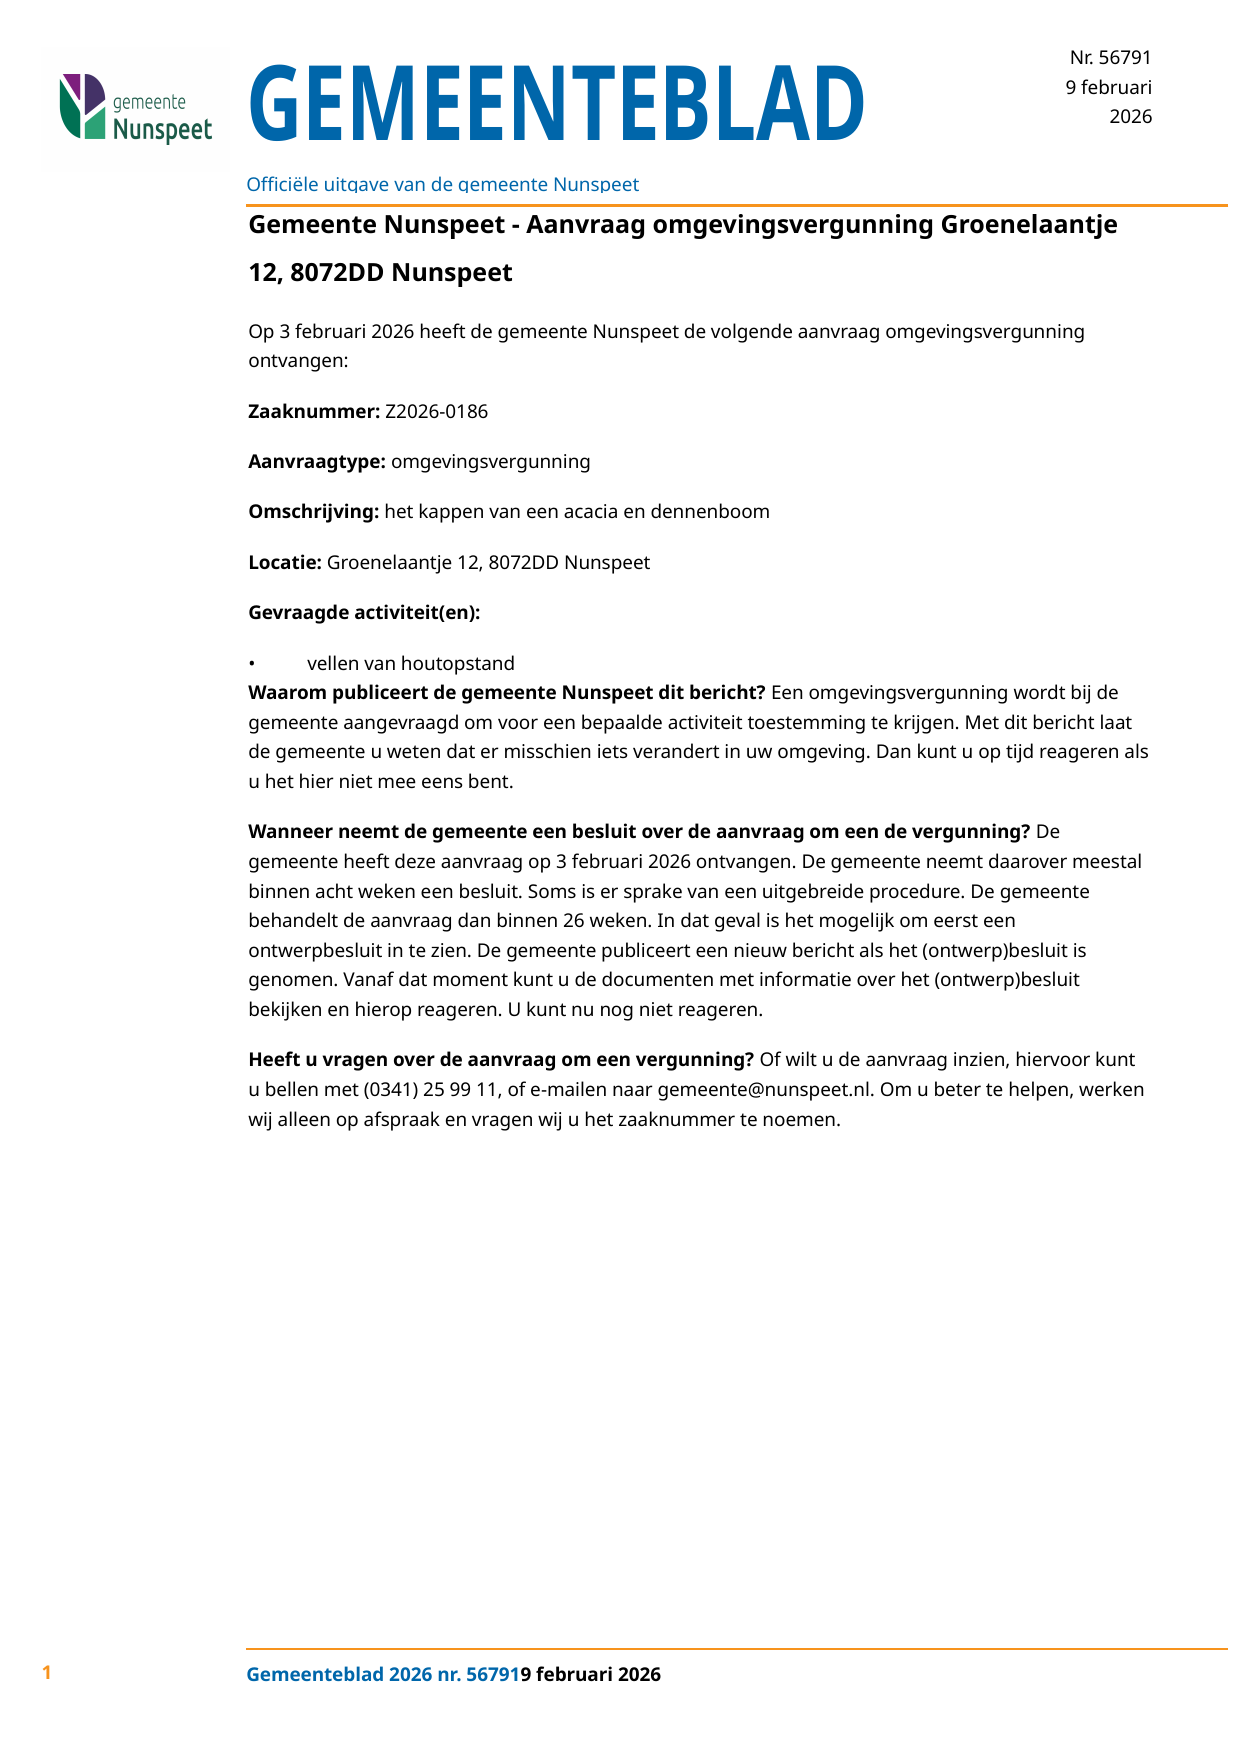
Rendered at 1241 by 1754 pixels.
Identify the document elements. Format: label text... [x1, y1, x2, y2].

text Omschrijving: het kappen van een acacia en dennenboom [248, 499, 1152, 524]
list vellen van houtopstand [248, 650, 1152, 676]
text Op 3 februari 2026 heeft de gemeente Nunspeet de volgende aanvraag omgevingsvergunning ontvangen: [248, 318, 1152, 373]
text Wanneer neemt de gemeente een besluit over de aanvraag om een de vergunning? De gemeente heeft deze aanvraag op 3 februari 2026 ontvangen. De gemeente neemt daarover meestal binnen acht weken een besluit. Soms is er sprake van een uitgebreide procedure. De gemeente behandelt de aanvraag dan binnen 26 weken. In dat geval is het mogelijk om eerst een ontwerpbesluit in te zien. De gemeente publiceert een nieuw bericht als het (ontwerp)besluit is genomen. Vanaf dat moment kunt u de documenten met informatie over het (ontwerp)besluit bekijken en hierop reageren. U kunt nu nog niet reageren. [248, 819, 1152, 1022]
text Aanvraagtype: omgevingsvergunning [248, 448, 1152, 474]
text Waarom publiceert de gemeente Nunspeet dit bericht? Een omgevingsvergunning wordt bij de gemeente aangevraagd om voor een bepaalde activiteit toestemming te krijgen. Met dit bericht laat de gemeente u weten dat er misschien iets verandert in uw omgeving. Dan kunt u op tijd reageren als u het hier niet mee eens bent. [248, 679, 1152, 794]
text Zaaknummer: Z2026-0186 [248, 398, 1152, 424]
text Gevraagde activiteit(en): [248, 599, 1152, 625]
text Heeft u vragen over de aanvraag om een vergunning? Of wilt u de aanvraag inzien, hiervoor kunt u bellen met (0341) 25 99 11, of e-mailen naar gemeente@nunspeet.nl. Om u beter te helpen, werken wij alleen op afspraak en vragen wij u het zaaknummer te noemen. [248, 1047, 1152, 1132]
text Locatie: Groenelaantje 12, 8072DD Nunspeet [248, 549, 1152, 575]
picture [41, 47, 231, 172]
text Gemeente Nunspeet - Aanvraag omgevingsvergunning Groenelaantje 12, 8072DD Nunspeet [248, 207, 1152, 288]
